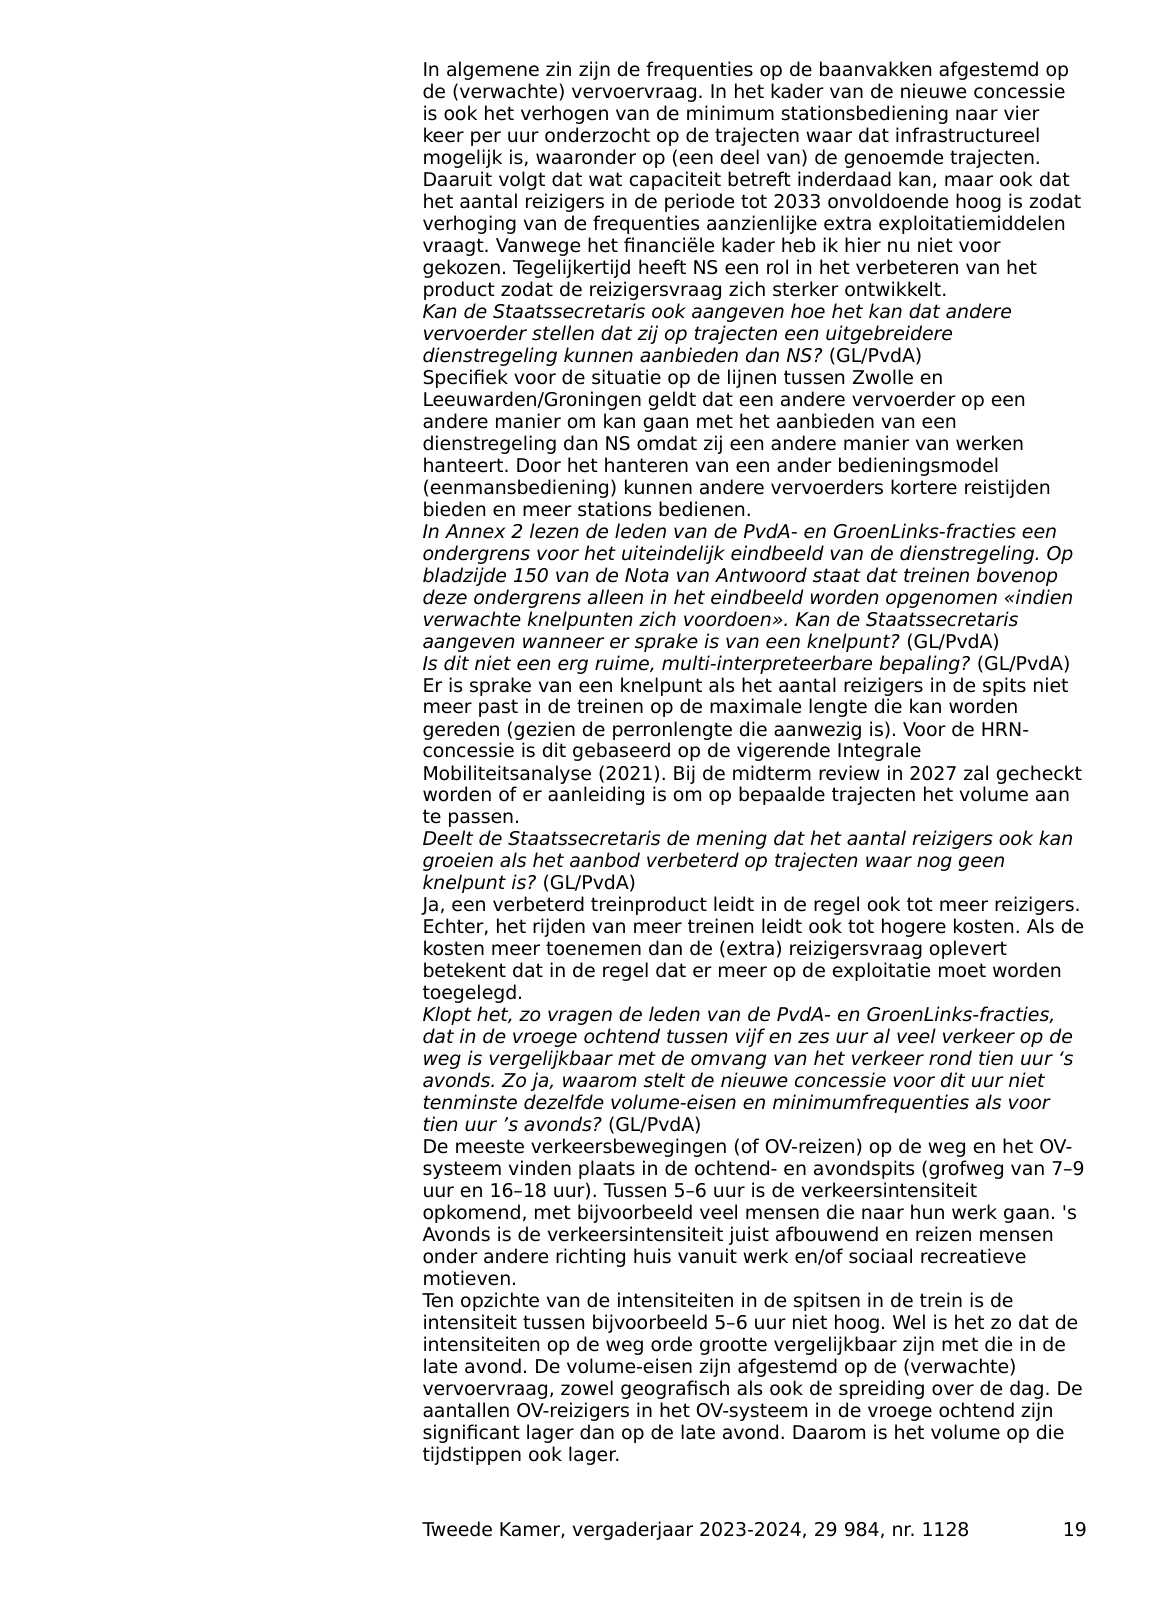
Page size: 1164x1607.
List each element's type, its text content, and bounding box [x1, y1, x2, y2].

text Ten opzichte van de intensiteiten in de spitsen in de trein is de intensiteit tussen bijvoorbeeld 5–6 uur niet hoog. Wel is het zo dat de intensiteiten op de weg orde grootte vergelijkbaar zijn met die in de late avond. De volume-eisen zijn afgestemd op de (verwachte) vervoervraag, zowel geografisch als ook de spreiding over de dag. De aantallen OV-reizigers in het OV-systeem in de vroege ochtend zijn significant lager dan op de late avond. Daarom is het volume op die tijdstippen ook lager. [422, 1290, 1087, 1466]
text Is dit niet een erg ruime, multi-interpreteerbare bepaling? (GL/PvdA) [422, 652, 1087, 674]
text Klopt het, zo vragen de leden van de PvdA- en GroenLinks-fracties, dat in de vroege ochtend tussen vijf en zes uur al veel verkeer op de weg is vergelijkbaar met de omvang van het verkeer rond tien uur ‘s avonds. Zo ja, waarom stelt de nieuwe concessie voor dit uur niet tenminste dezelfde volume-eisen en minimumfrequenties als voor tien uur ’s avonds? (GL/PvdA) [422, 1004, 1087, 1136]
text Deelt de Staatssecretaris de mening dat het aantal reizigers ook kan groeien als het aanbod verbeterd op trajecten waar nog geen knelpunt is? (GL/PvdA) [422, 828, 1087, 894]
text In algemene zin zijn de frequenties op de baanvakken afgestemd op de (verwachte) vervoervraag. In het kader van de nieuwe concessie is ook het verhogen van de minimum stationsbediening naar vier keer per uur onderzocht op de trajecten waar dat infrastructureel mogelijk is, waaronder op (een deel van) de genoemde trajecten. Daaruit volgt dat wat capaciteit betreft inderdaad kan, maar ook dat het aantal reizigers in de periode tot 2033 onvoldoende hoog is zodat verhoging van de frequenties aanzienlijke extra exploitatiemiddelen vraagt. Vanwege het financiële kader heb ik hier nu niet voor gekozen. Tegelijkertijd heeft NS een rol in het verbeteren van het product zodat de reizigersvraag zich sterker ontwikkelt. [422, 59, 1087, 301]
text Kan de Staatssecretaris ook aangeven hoe het kan dat andere vervoerder stellen dat zij op trajecten een uitgebreidere dienstregeling kunnen aanbieden dan NS? (GL/PvdA) [422, 301, 1087, 367]
text De meeste verkeersbewegingen (of OV-reizen) op de weg en het OV-systeem vinden plaats in de ochtend- en avondspits (grofweg van 7–9 uur en 16–18 uur). Tussen 5–6 uur is de verkeersintensiteit opkomend, met bijvoorbeeld veel mensen die naar hun werk gaan. 's Avonds is de verkeersintensiteit juist afbouwend en reizen mensen onder andere richting huis vanuit werk en/of sociaal recreatieve motieven. [422, 1136, 1087, 1290]
text In Annex 2 lezen de leden van de PvdA- en GroenLinks-fracties een ondergrens voor het uiteindelijk eindbeeld van de dienstregeling. Op bladzijde 150 van de Nota van Antwoord staat dat treinen bovenop deze ondergrens alleen in het eindbeeld worden opgenomen «indien verwachte knelpunten zich voordoen». Kan de Staatssecretaris aangeven wanneer er sprake is van een knelpunt? (GL/PvdA) [422, 521, 1087, 652]
text Specifiek voor de situatie op de lijnen tussen Zwolle en Leeuwarden/Groningen geldt dat een andere vervoerder op een andere manier om kan gaan met het aanbieden van een dienstregeling dan NS omdat zij een andere manier van werken hanteert. Door het hanteren van een ander bedieningsmodel (eenmansbediening) kunnen andere vervoerders kortere reistijden bieden en meer stations bedienen. [422, 367, 1087, 521]
text Er is sprake van een knelpunt als het aantal reizigers in de spits niet meer past in de treinen op de maximale lengte die kan worden gereden (gezien de perronlengte die aanwezig is). Voor de HRN-concessie is dit gebaseerd op de vigerende Integrale Mobiliteitsanalyse (2021). Bij de midterm review in 2027 zal gecheckt worden of er aanleiding is om op bepaalde trajecten het volume aan te passen. [422, 674, 1087, 828]
text Ja, een verbeterd treinproduct leidt in de regel ook tot meer reizigers. Echter, het rijden van meer treinen leidt ook tot hogere kosten. Als de kosten meer toenemen dan de (extra) reizigersvraag oplevert betekent dat in de regel dat er meer op de exploitatie moet worden toegelegd. [422, 894, 1087, 1004]
